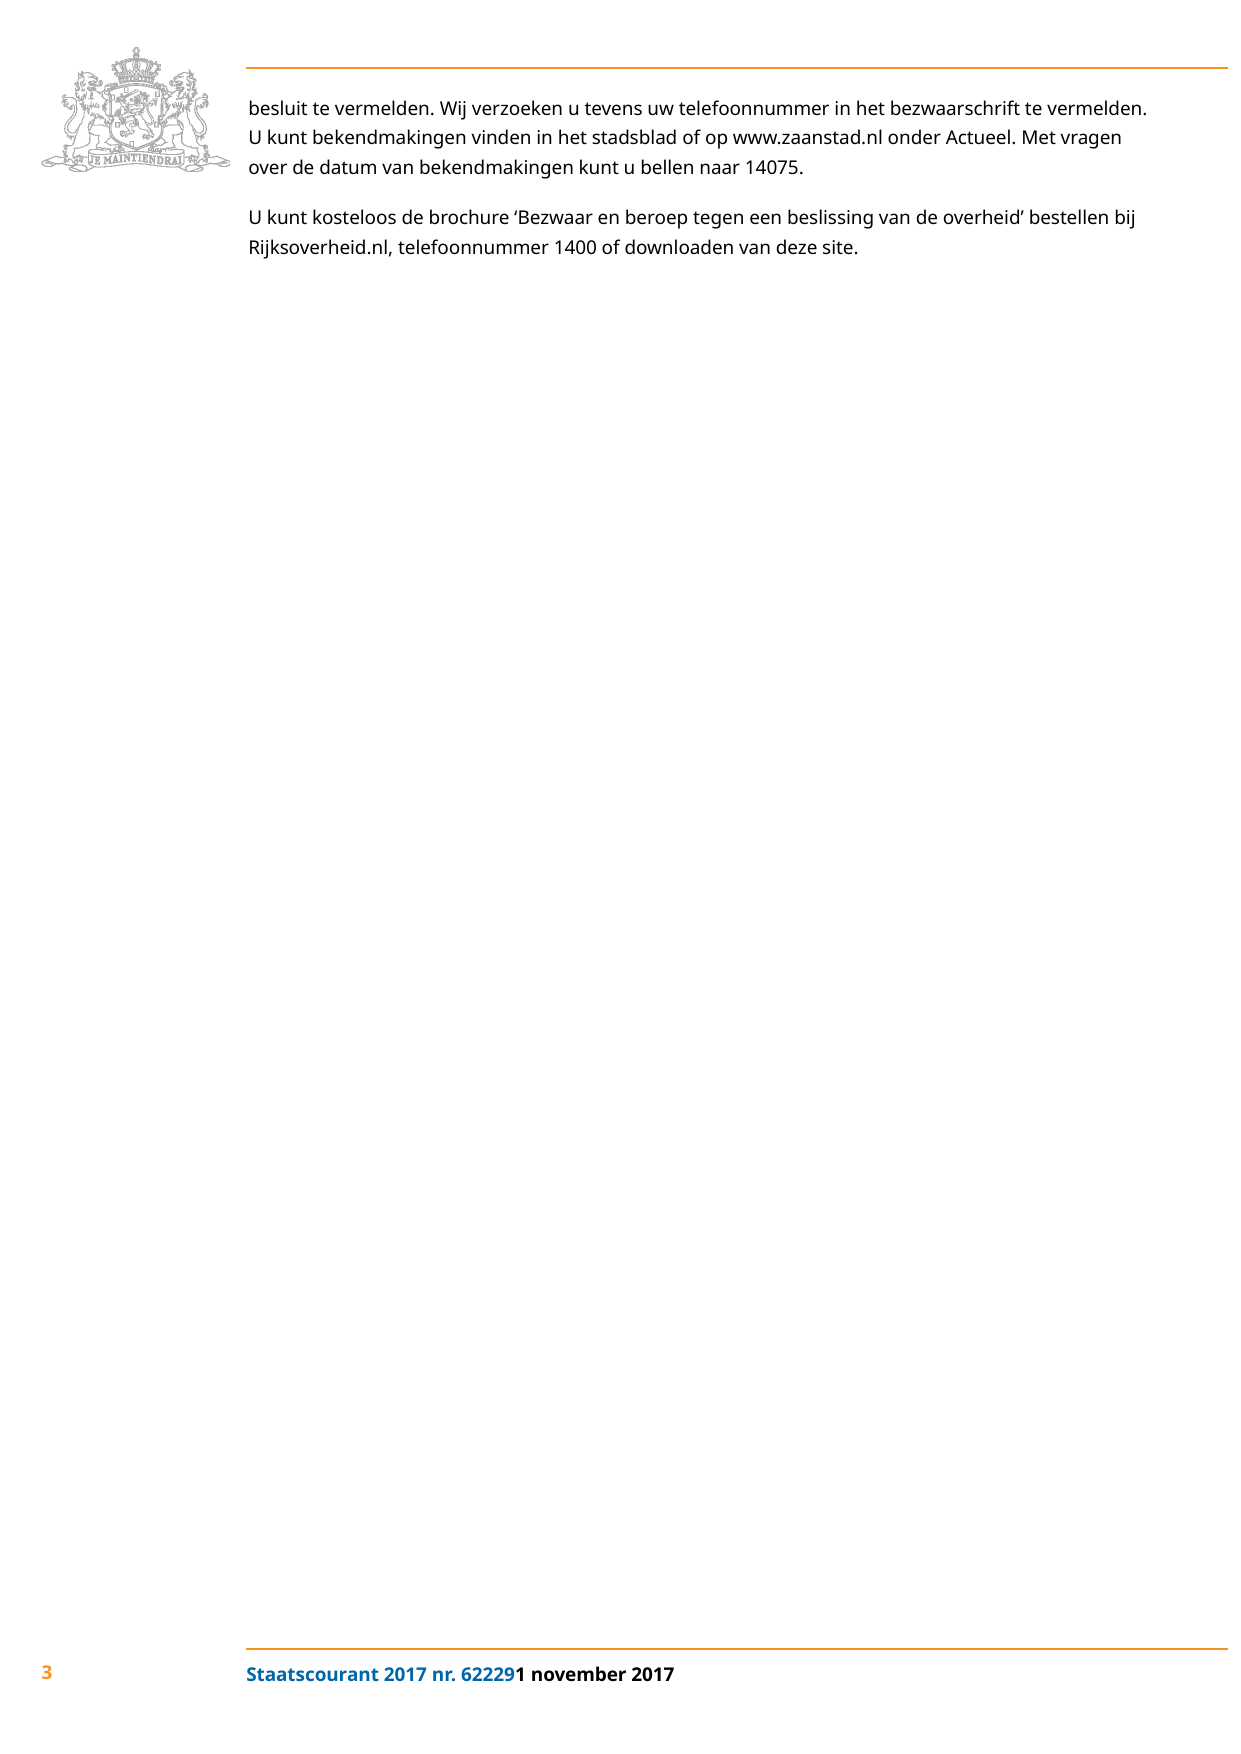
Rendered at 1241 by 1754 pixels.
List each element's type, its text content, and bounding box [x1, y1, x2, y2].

picture [41, 47, 231, 172]
text besluit te vermelden. Wij verzoeken u tevens uw telefoonnummer in het bezwaarschrift te vermelden. U kunt bekendmakingen vinden in het stadsblad of op www.zaanstad.nl onder Actueel. Met vragen over de datum van bekendmakingen kunt u bellen naar 14075. [248, 95, 1152, 180]
text U kunt kosteloos de brochure ‘Bezwaar en beroep tegen een beslissing van de overheid’ bestellen bij Rijksoverheid.nl, telefoonnummer 1400 of downloaden van deze site. [248, 204, 1152, 260]
